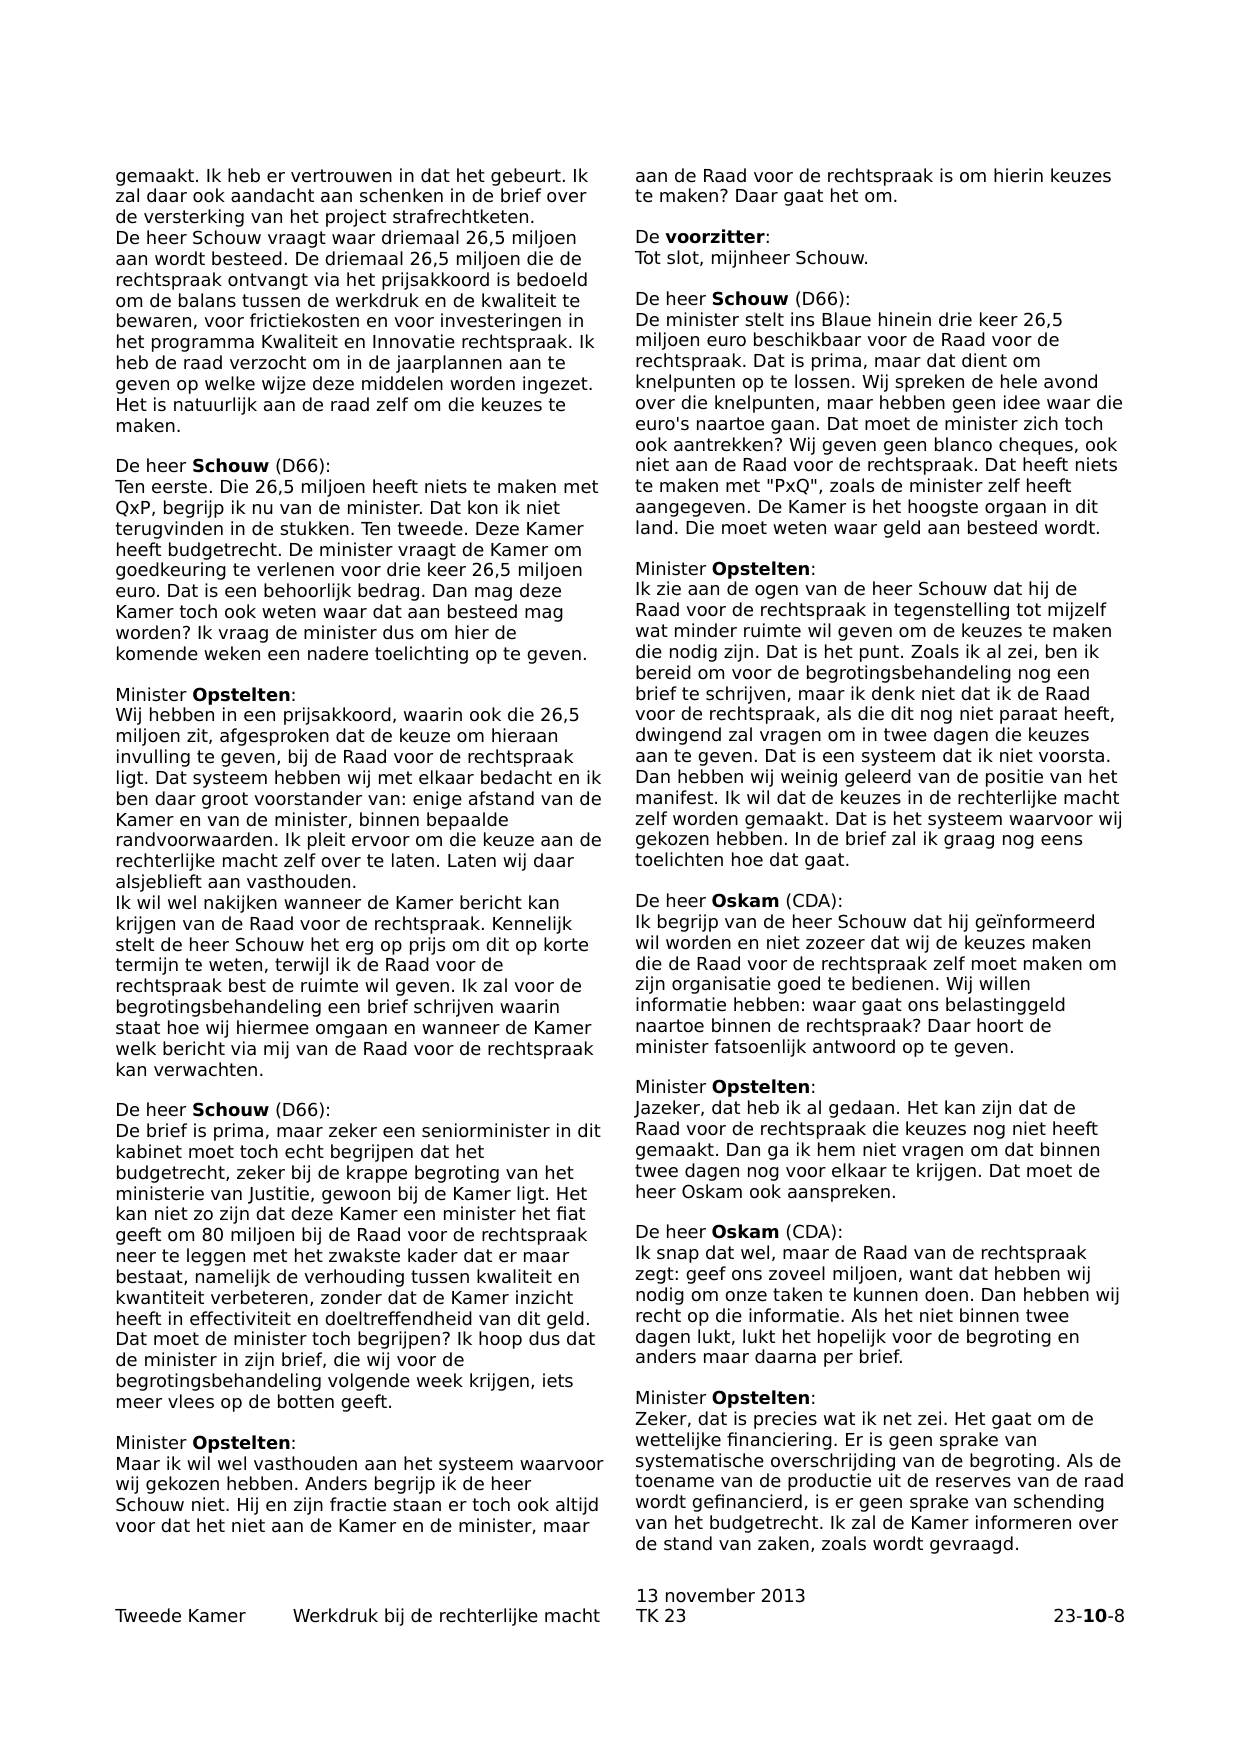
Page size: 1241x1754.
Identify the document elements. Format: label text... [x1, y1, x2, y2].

text gemaakt. Ik heb er vertrouwen in dat het gebeurt. Ik zal daar ook aandacht aan schenken in de brief over de versterking van het project strafrechtketen. [115, 165, 605, 228]
text De voorzitter: [635, 227, 1125, 248]
text De heer Oskam (CDA): [635, 891, 1125, 912]
text De brief is prima, maar zeker een seniorminister in dit kabinet moet toch echt begrijpen dat het budgetrecht, zeker bij de krappe begroting van het ministerie van Justitie, gewoon bij de Kamer ligt. Het kan niet zo zijn dat deze Kamer een minister het fiat geeft om 80 miljoen bij de Raad voor de rechtspraak neer te leggen met het zwakste kader dat er maar bestaat, namelijk de verhouding tussen kwaliteit en kwantiteit verbeteren, zonder dat de Kamer inzicht heeft in effectiviteit en doeltreffendheid van dit geld. Dat moet de minister toch begrijpen? Ik hoop dus dat de minister in zijn brief, die wij voor de begrotingsbehandeling volgende week krijgen, iets meer vlees op de botten geeft. [115, 1121, 605, 1412]
text De heer Oskam (CDA): [635, 1222, 1125, 1243]
text Minister Opstelten: [635, 1077, 1125, 1098]
text De heer Schouw (D66): [115, 1100, 605, 1121]
text Wij hebben in een prijsakkoord, waarin ook die 26,5 miljoen zit, afgesproken dat de keuze om hieraan invulling te geven, bij de Raad voor de rechtspraak ligt. Dat systeem hebben wij met elkaar bedacht en ik ben daar groot voorstander van: enige afstand van de Kamer en van de minister, binnen bepaalde randvoorwaarden. Ik pleit ervoor om die keuze aan de rechterlijke macht zelf over te laten. Laten wij daar alsjeblieft aan vasthouden. [115, 705, 605, 893]
text De minister stelt ins Blaue hinein drie keer 26,5 miljoen euro beschikbaar voor de Raad voor de rechtspraak. Dat is prima, maar dat dient om knelpunten op te lossen. Wij spreken de hele avond over die knelpunten, maar hebben geen idee waar die euro's naartoe gaan. Dat moet de minister zich toch ook aantrekken? Wij geven geen blanco cheques, ook niet aan de Raad voor de rechtspraak. Dat heeft niets te maken met "PxQ", zoals de minister zelf heeft aangegeven. De Kamer is het hoogste orgaan in dit land. Die moet weten waar geld aan besteed wordt. [635, 309, 1125, 538]
text De heer Schouw (D66): [115, 456, 605, 477]
text Minister Opstelten: [115, 1432, 605, 1453]
text Jazeker, dat heb ik al gedaan. Het kan zijn dat de Raad voor de rechtspraak die keuzes nog niet heeft gemaakt. Dan ga ik hem niet vragen om dat binnen twee dagen nog voor elkaar te krijgen. Dat moet de heer Oskam ook aanspreken. [635, 1098, 1125, 1202]
text Ten eerste. Die 26,5 miljoen heeft niets te maken met QxP, begrijp ik nu van de minister. Dat kon ik niet terugvinden in de stukken. Ten tweede. Deze Kamer heeft budgetrecht. De minister vraagt de Kamer om goedkeuring te verlenen voor drie keer 26,5 miljoen euro. Dat is een behoorlijk bedrag. Dan mag deze Kamer toch ook weten waar dat aan besteed mag worden? Ik vraag de minister dus om hier de komende weken een nadere toelichting op te geven. [115, 477, 605, 664]
text Ik wil wel nakijken wanneer de Kamer bericht kan krijgen van de Raad voor de rechtspraak. Kennelijk stelt de heer Schouw het erg op prijs om dit op korte termijn te weten, terwijl ik de Raad voor de rechtspraak best de ruimte wil geven. Ik zal voor de begrotingsbehandeling een brief schrijven waarin staat hoe wij hiermee omgaan en wanneer de Kamer welk bericht via mij van de Raad voor de rechtspraak kan verwachten. [115, 893, 605, 1080]
text Ik snap dat wel, maar de Raad van de rechtspraak zegt: geef ons zoveel miljoen, want dat hebben wij nodig om onze taken te kunnen doen. Dan hebben wij recht op die informatie. Als het niet binnen twee dagen lukt, lukt het hopelijk voor de begroting en anders maar daarna per brief. [635, 1243, 1125, 1368]
text Minister Opstelten: [115, 684, 605, 705]
text Tot slot, mijnheer Schouw. [635, 248, 1125, 268]
text Ik begrijp van de heer Schouw dat hij geïnformeerd wil worden en niet zozeer dat wij de keuzes maken die de Raad voor de rechtspraak zelf moet maken om zijn organisatie goed te bedienen. Wij willen informatie hebben: waar gaat ons belastinggeld naartoe binnen de rechtspraak? Daar hoort de minister fatsoenlijk antwoord op te geven. [635, 912, 1125, 1057]
text Maar ik wil wel vasthouden aan het systeem waarvoor wij gekozen hebben. Anders begrijp ik de heer Schouw niet. Hij en zijn fractie staan er toch ook altijd voor dat het niet aan de Kamer en de minister, maar [115, 1453, 605, 1537]
text Zeker, dat is precies wat ik net zei. Het gaat om de wettelijke financiering. Er is geen sprake van systematische overschrijding van de begroting. Als de toename van de productie uit de reserves van de raad wordt gefinancierd, is er geen sprake van schending van het budgetrecht. Ik zal de Kamer informeren over de stand van zaken, zoals wordt gevraagd. [635, 1409, 1125, 1554]
text aan de Raad voor de rechtspraak is om hierin keuzes te maken? Daar gaat het om. [635, 165, 1125, 207]
text Minister Opstelten: [635, 558, 1125, 579]
text Minister Opstelten: [635, 1388, 1125, 1409]
text Ik zie aan de ogen van de heer Schouw dat hij de Raad voor de rechtspraak in tegenstelling tot mijzelf wat minder ruimte wil geven om de keuzes te maken die nodig zijn. Dat is het punt. Zoals ik al zei, ben ik bereid om voor de begrotingsbehandeling nog een brief te schrijven, maar ik denk niet dat ik de Raad voor de rechtspraak, als die dit nog niet paraat heeft, dwingend zal vragen om in twee dagen die keuzes aan te geven. Dat is een systeem dat ik niet voorsta. Dan hebben wij weinig geleerd van de positie van het manifest. Ik wil dat de keuzes in de rechterlijke macht zelf worden gemaakt. Dat is het systeem waarvoor wij gekozen hebben. In de brief zal ik graag nog eens toelichten hoe dat gaat. [635, 579, 1125, 871]
text De heer Schouw (D66): [635, 288, 1125, 309]
text De heer Schouw vraagt waar driemaal 26,5 miljoen aan wordt besteed. De driemaal 26,5 miljoen die de rechtspraak ontvangt via het prijsakkoord is bedoeld om de balans tussen de werkdruk en de kwaliteit te bewaren, voor frictiekosten en voor investeringen in het programma Kwaliteit en Innovatie rechtspraak. Ik heb de raad verzocht om in de jaarplannen aan te geven op welke wijze deze middelen worden ingezet. Het is natuurlijk aan de raad zelf om die keuzes te maken. [115, 228, 605, 436]
